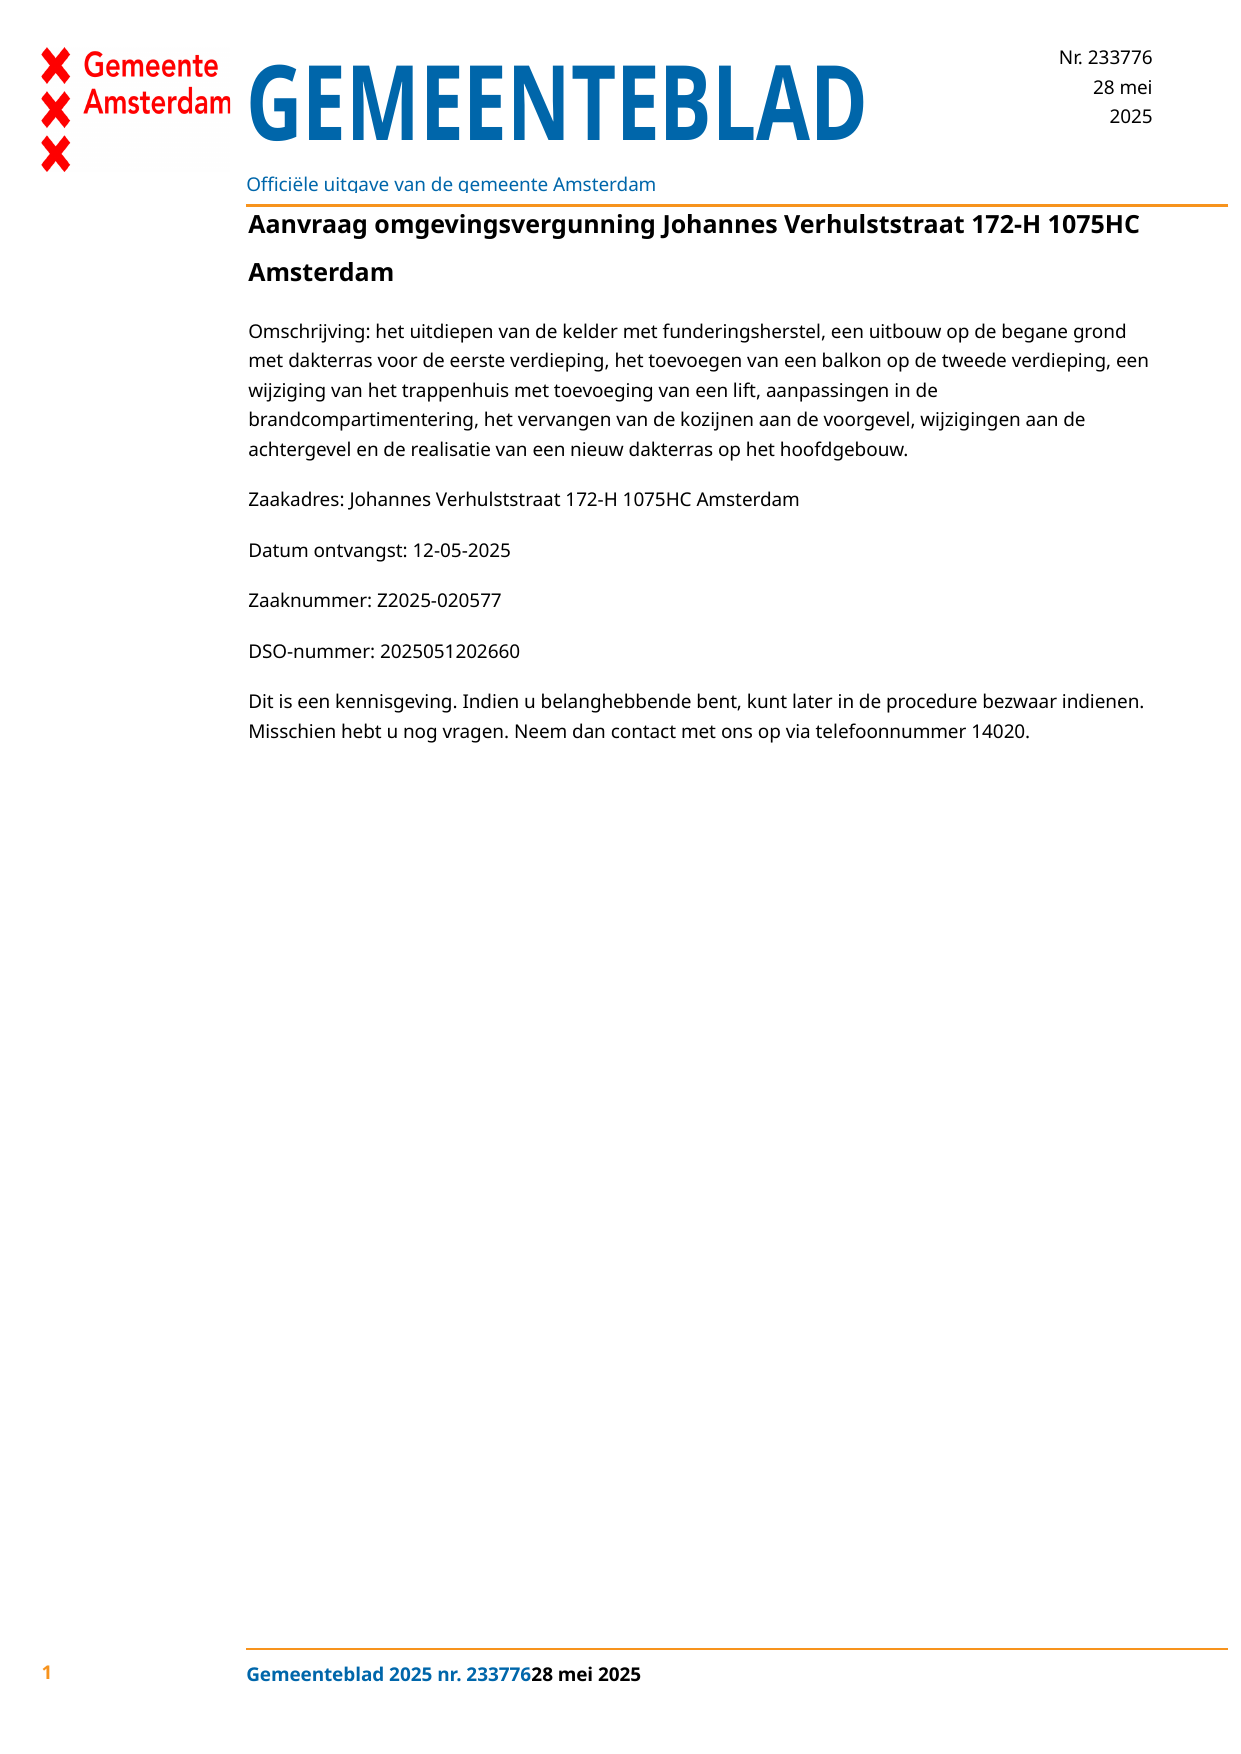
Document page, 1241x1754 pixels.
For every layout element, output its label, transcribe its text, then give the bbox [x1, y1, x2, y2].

text Aanvraag omgevingsvergunning Johannes Verhulststraat 172-H 1075HC Amsterdam [248, 207, 1152, 288]
text Zaakadres: Johannes Verhulststraat 172-H 1075HC Amsterdam [248, 487, 1152, 512]
text Datum ontvangst: 12-05-2025 [248, 537, 1152, 563]
text DSO-nummer: 2025051202660 [248, 638, 1152, 664]
text Dit is een kennisgeving. Indien u belanghebbende bent, kunt later in de procedure bezwaar indienen. Misschien hebt u nog vragen. Neem dan contact met ons op via telefoonnummer 14020. [248, 688, 1152, 744]
text Zaaknummer: Z2025-020577 [248, 587, 1152, 613]
text Omschrijving: het uitdiepen van de kelder met funderingsherstel, een uitbouw op de begane grond met dakterras voor de eerste verdieping, het toevoegen van een balkon op de tweede verdieping, een wijziging van het trappenhuis met toevoeging van een lift, aanpassingen in de brandcompartimentering, het vervangen van de kozijnen aan de voorgevel, wijzigingen aan de achtergevel en de realisatie van een nieuw dakterras op het hoofdgebouw. [248, 318, 1152, 462]
picture [41, 47, 231, 172]
